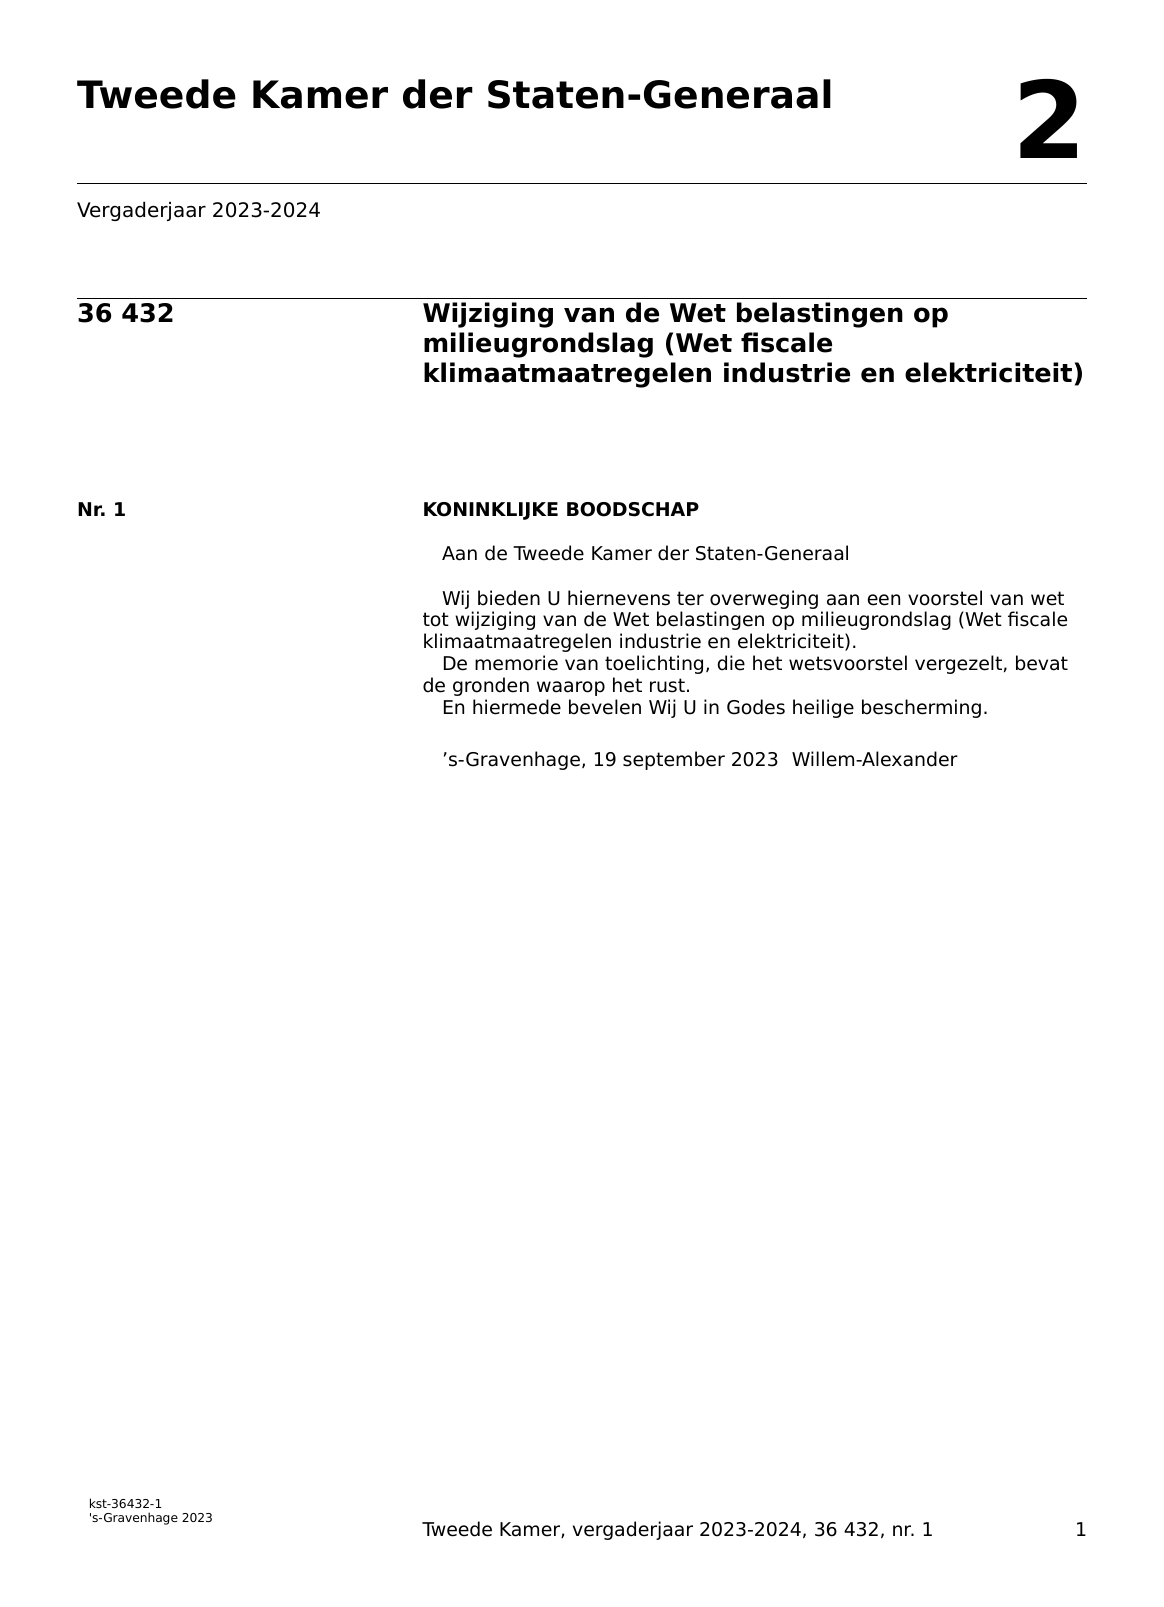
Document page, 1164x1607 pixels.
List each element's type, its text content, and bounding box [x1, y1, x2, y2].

table_cell Vergaderjaar 2023-2024 [77, 184, 1087, 298]
text kst-36432-1 [88, 1497, 323, 1511]
table_header Tweede Kamer der Staten-Generaal [77, 59, 886, 183]
text ’s-Gravenhage, 19 september 2023 Willem-Alexander [422, 749, 1087, 771]
text Wij bieden U hiernevens ter overweging aan een voorstel van wet tot wijziging van de Wet belastingen op milieugrondslag (Wet fiscale klimaatmaatregelen industrie en elektriciteit). [422, 587, 1087, 653]
text En hiermede bevelen Wij U in Godes heilige bescherming. [422, 697, 1087, 719]
subtitle 36 432 Wijziging van de Wet belastingen op milieugrondslag (Wet fiscale klimaatmaatregelen industrie en elektriciteit) [77, 299, 1087, 388]
text Aan de Tweede Kamer der Staten-Generaal [422, 543, 1087, 565]
text 's-Gravenhage 2023 [88, 1511, 323, 1525]
subtitle Nr. 1 KONINKLIJKE BOODSCHAP [77, 499, 1087, 521]
table_header 2 [886, 59, 1087, 183]
text De memorie van toelichting, die het wetsvoorstel vergezelt, bevat de gronden waarop het rust. [422, 653, 1087, 697]
